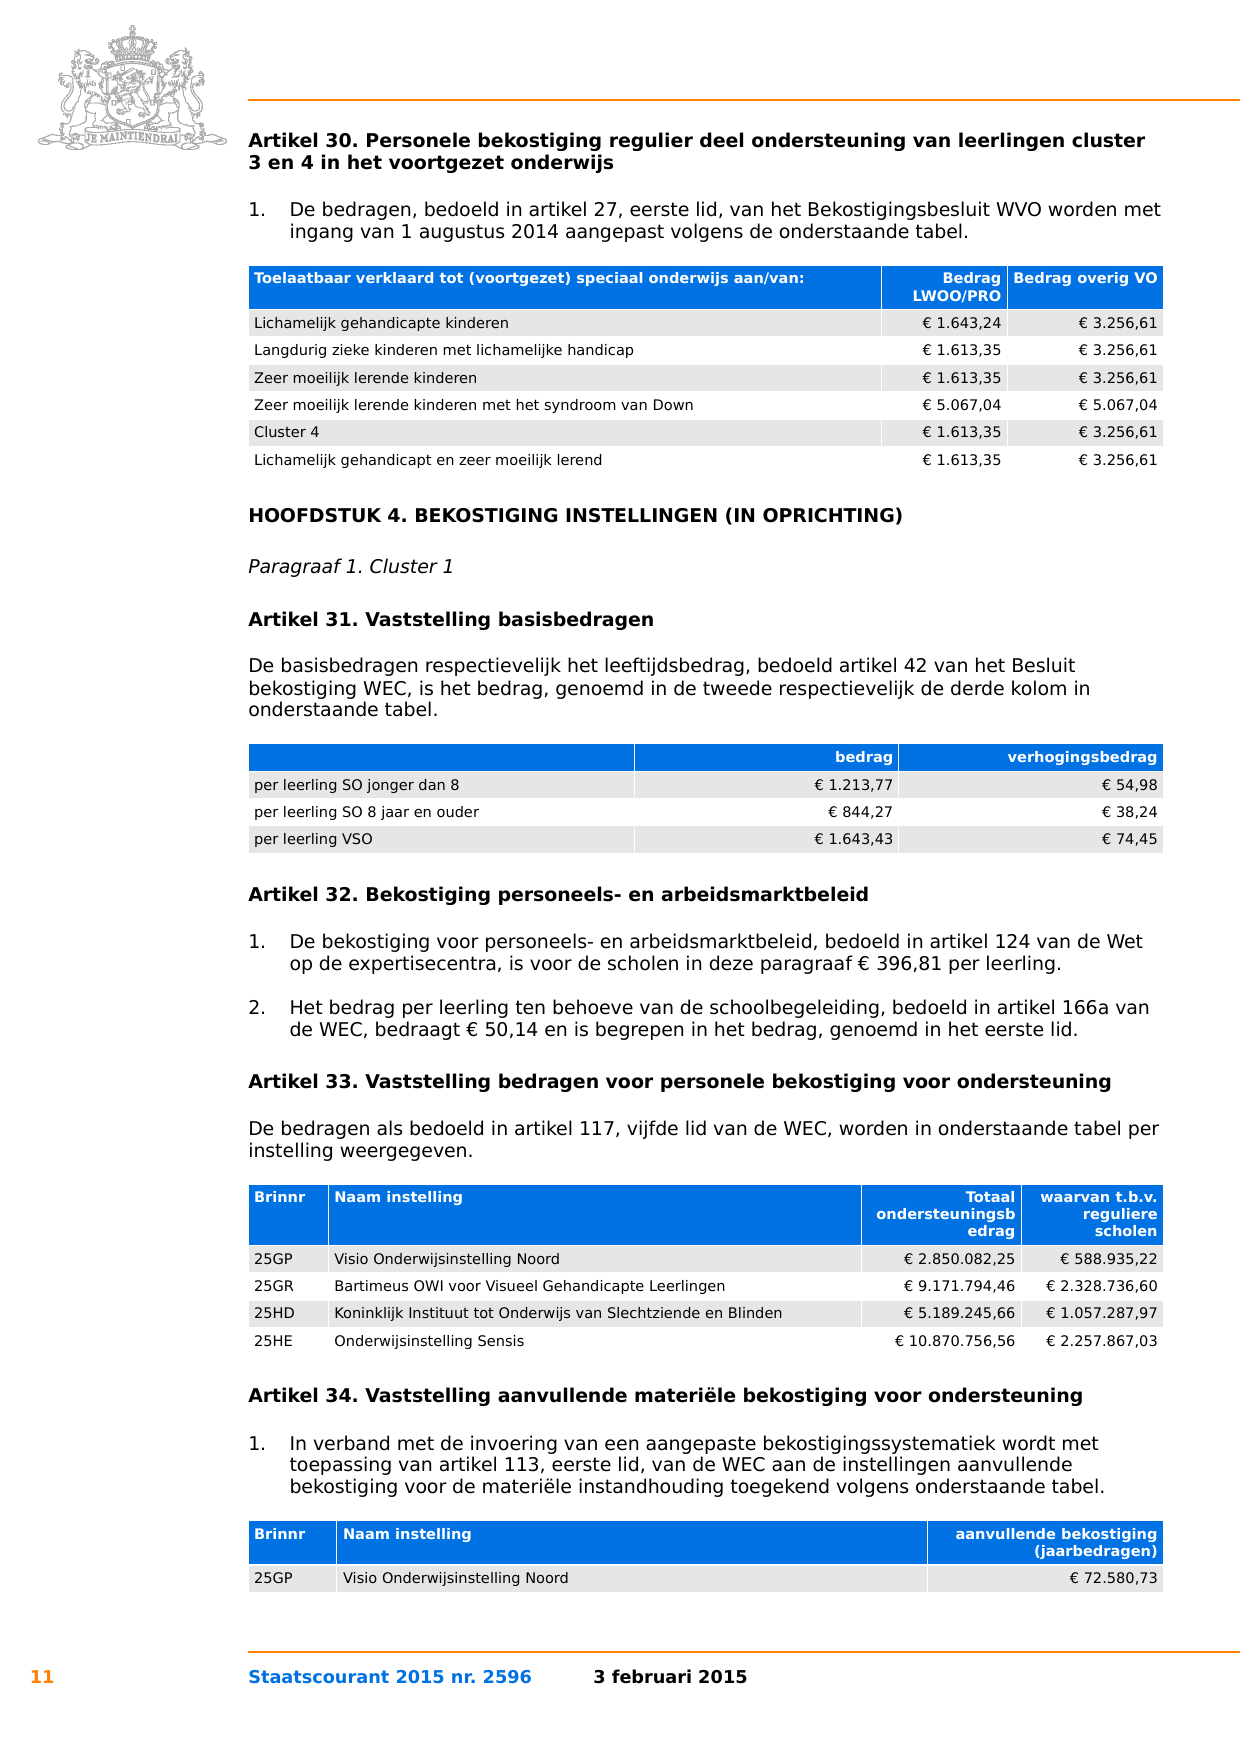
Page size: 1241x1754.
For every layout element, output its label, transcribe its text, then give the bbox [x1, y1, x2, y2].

text 2. Het bedrag per leerling ten behoeve van de schoolbegeleiding, bedoeld in artikel 166a van de WEC, bedraagt € 50,14 en is begrepen in het bedrag, genoemd in het eerste lid. [248, 997, 1163, 1041]
table_cell € 5.067,04 [882, 392, 1007, 419]
table_header Toelaatbaar verklaard tot (voortgezet) speciaal onderwijs aan/van: [249, 266, 881, 309]
table_header Bedrag overig VO [1008, 266, 1163, 309]
table_cell € 10.870.756,56 [862, 1328, 1021, 1354]
table_cell Zeer moeilijk lerende kinderen [249, 365, 881, 391]
table_cell per leerling VSO [249, 826, 634, 853]
table_cell 25HE [249, 1328, 328, 1354]
table_cell Koninklijk Instituut tot Onderwijs van Slechtziende en Blinden [329, 1301, 861, 1327]
text 1. De bedragen, bedoeld in artikel 27, eerste lid, van het Bekostigingsbesluit WVO worden met ingang van 1 augustus 2014 aangepast volgens de onderstaande tabel. [248, 199, 1163, 243]
table_cell € 1.643,43 [635, 826, 898, 853]
table_cell Langdurig zieke kinderen met lichamelijke handicap [249, 338, 881, 364]
table_cell € 588.935,22 [1022, 1246, 1163, 1272]
table_cell € 2.257.867,03 [1022, 1328, 1163, 1354]
table_cell per leerling SO 8 jaar en ouder [249, 799, 634, 825]
table_cell € 2.850.082,25 [862, 1246, 1021, 1272]
table_cell € 1.643,24 [882, 310, 1007, 336]
table_header Naam instelling [337, 1521, 927, 1564]
table_cell € 74,45 [899, 826, 1163, 853]
table_cell 25GP [249, 1566, 336, 1592]
text 1. In verband met de invoering van een aangepaste bekostigingssystematiek wordt met toepassing van artikel 113, eerste lid, van de WEC aan de instellingen aanvullende bekostiging voor de materiële instandhouding toegekend volgens onderstaande tabel. [248, 1432, 1163, 1498]
table_cell € 3.256,61 [1008, 447, 1163, 473]
table_cell Cluster 4 [249, 420, 881, 446]
table_header waarvan t.b.v. reguliere scholen [1022, 1185, 1163, 1245]
table_cell € 1.613,35 [882, 338, 1007, 364]
table_cell € 9.171.794,46 [862, 1273, 1021, 1299]
subtitle Artikel 31. Vaststelling basisbedragen [248, 608, 1163, 630]
subtitle HOOFDSTUK 4. BEKOSTIGING INSTELLINGEN (IN OPRICHTING) [248, 504, 1163, 526]
table_cell 25GP [249, 1246, 328, 1272]
table_cell € 2.328.736,60 [1022, 1273, 1163, 1299]
table_cell € 38,24 [899, 799, 1163, 825]
table_header bedrag [635, 744, 898, 771]
text De bedragen als bedoeld in artikel 117, vijfde lid van de WEC, worden in onderstaande tabel per instelling weergegeven. [248, 1118, 1163, 1162]
table_cell 25GR [249, 1273, 328, 1299]
picture [38, 25, 227, 150]
table_cell € 1.613,35 [882, 447, 1007, 473]
table_cell € 1.057.287,97 [1022, 1301, 1163, 1327]
text 1. De bekostiging voor personeels- en arbeidsmarktbeleid, bedoeld in artikel 124 van de Wet op de expertisecentra, is voor de scholen in deze paragraaf € 396,81 per leerling. [248, 931, 1163, 975]
table_header verhogingsbedrag [899, 744, 1163, 771]
subtitle Artikel 34. Vaststelling aanvullende materiële bekostiging voor ondersteuning [248, 1385, 1163, 1407]
table_cell € 3.256,61 [1008, 338, 1163, 364]
table_cell € 5.067,04 [1008, 392, 1163, 419]
table_cell € 1.613,35 [882, 365, 1007, 391]
table_header Totaal ondersteuningsbedrag [862, 1185, 1021, 1245]
table_cell Lichamelijk gehandicapte kinderen [249, 310, 881, 336]
table_cell Visio Onderwijsinstelling Noord [329, 1246, 861, 1272]
table_cell Visio Onderwijsinstelling Noord [337, 1566, 927, 1592]
table_cell € 1.213,77 [635, 772, 898, 798]
table_cell € 844,27 [635, 799, 898, 825]
subtitle Artikel 30. Personele bekostiging regulier deel ondersteuning van leerlingen cluster 3 en 4 in het voortgezet onderwijs [248, 130, 1163, 174]
table_cell € 72.580,73 [928, 1566, 1163, 1592]
table_cell € 5.189.245,66 [862, 1301, 1021, 1327]
table_header Bedrag LWOO/PRO [882, 266, 1007, 309]
table_cell € 3.256,61 [1008, 365, 1163, 391]
table_cell € 3.256,61 [1008, 310, 1163, 336]
table_header [249, 744, 634, 771]
table_header Brinnr [249, 1185, 328, 1245]
text De basisbedragen respectievelijk het leeftijdsbedrag, bedoeld artikel 42 van het Besluit bekostiging WEC, is het bedrag, genoemd in de tweede respectievelijk de derde kolom in onderstaande tabel. [248, 655, 1163, 721]
table_cell € 54,98 [899, 772, 1163, 798]
table_header Brinnr [249, 1521, 336, 1564]
table_cell € 1.613,35 [882, 420, 1007, 446]
table_cell Zeer moeilijk lerende kinderen met het syndroom van Down [249, 392, 881, 419]
table_cell 25HD [249, 1301, 328, 1327]
subtitle Paragraaf 1. Cluster 1 [248, 556, 1163, 578]
subtitle Artikel 33. Vaststelling bedragen voor personele bekostiging voor ondersteuning [248, 1071, 1163, 1093]
table_header aanvullende bekostiging (jaarbedragen) [928, 1521, 1163, 1564]
subtitle Artikel 32. Bekostiging personeels- en arbeidsmarktbeleid [248, 884, 1163, 906]
table_cell Bartimeus OWI voor Visueel Gehandicapte Leerlingen [329, 1273, 861, 1299]
table_cell Lichamelijk gehandicapt en zeer moeilijk lerend [249, 447, 881, 473]
table_cell Onderwijsinstelling Sensis [329, 1328, 861, 1354]
table_cell € 3.256,61 [1008, 420, 1163, 446]
table_cell per leerling SO jonger dan 8 [249, 772, 634, 798]
table_header Naam instelling [329, 1185, 861, 1245]
